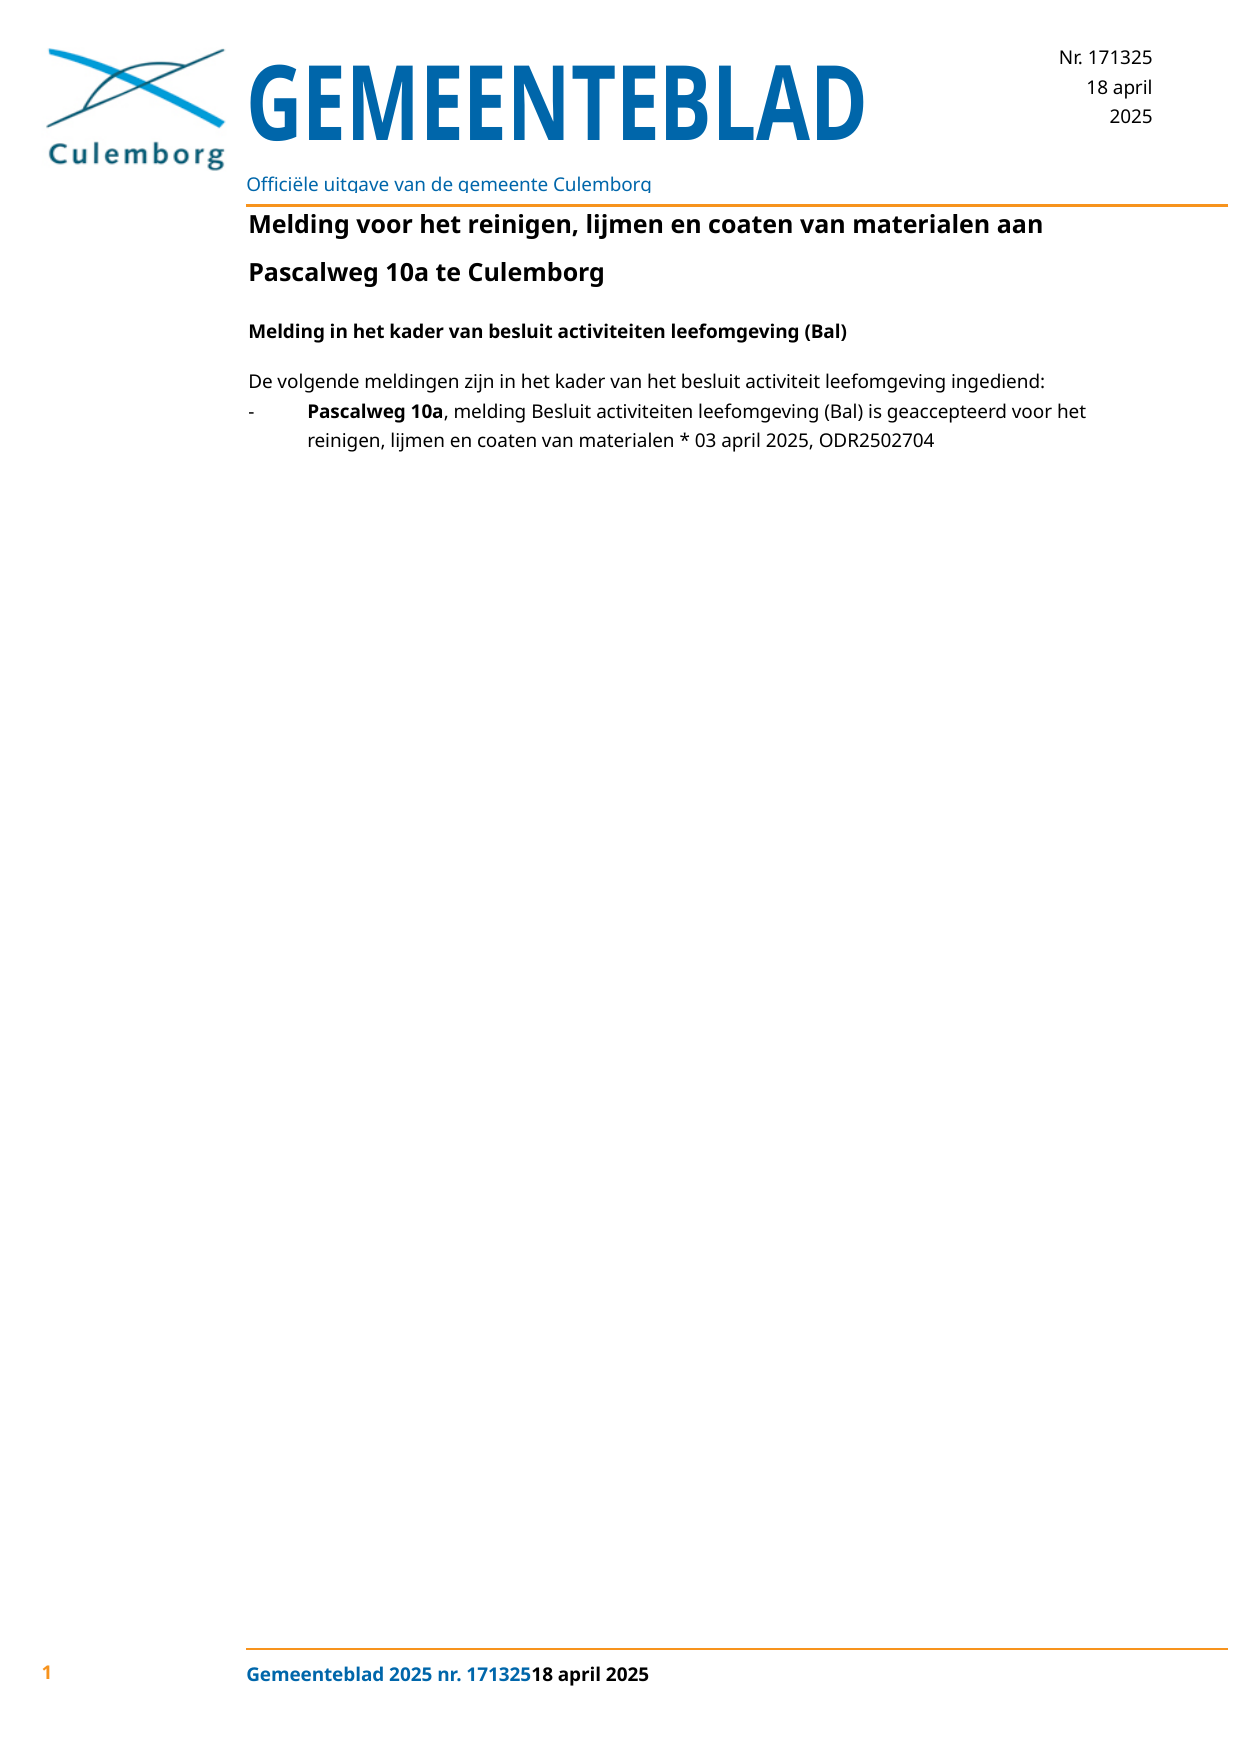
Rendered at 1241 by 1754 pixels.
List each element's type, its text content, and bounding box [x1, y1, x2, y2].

text Melding in het kader van besluit activiteiten leefomgeving (Bal) [248, 318, 1152, 344]
text Melding voor het reinigen, lijmen en coaten van materialen aan Pascalweg 10a te Culemborg [248, 207, 1152, 288]
list Pascalweg 10a, melding Besluit activiteiten leefomgeving (Bal) is geaccepteerd voor het reinigen, lijmen en coaten van materialen * 03 april 2025, ODR2502704 [248, 398, 1152, 453]
text De volgende meldingen zijn in het kader van het besluit activiteit leefomgeving ingediend: [248, 368, 1152, 394]
picture [41, 47, 231, 172]
